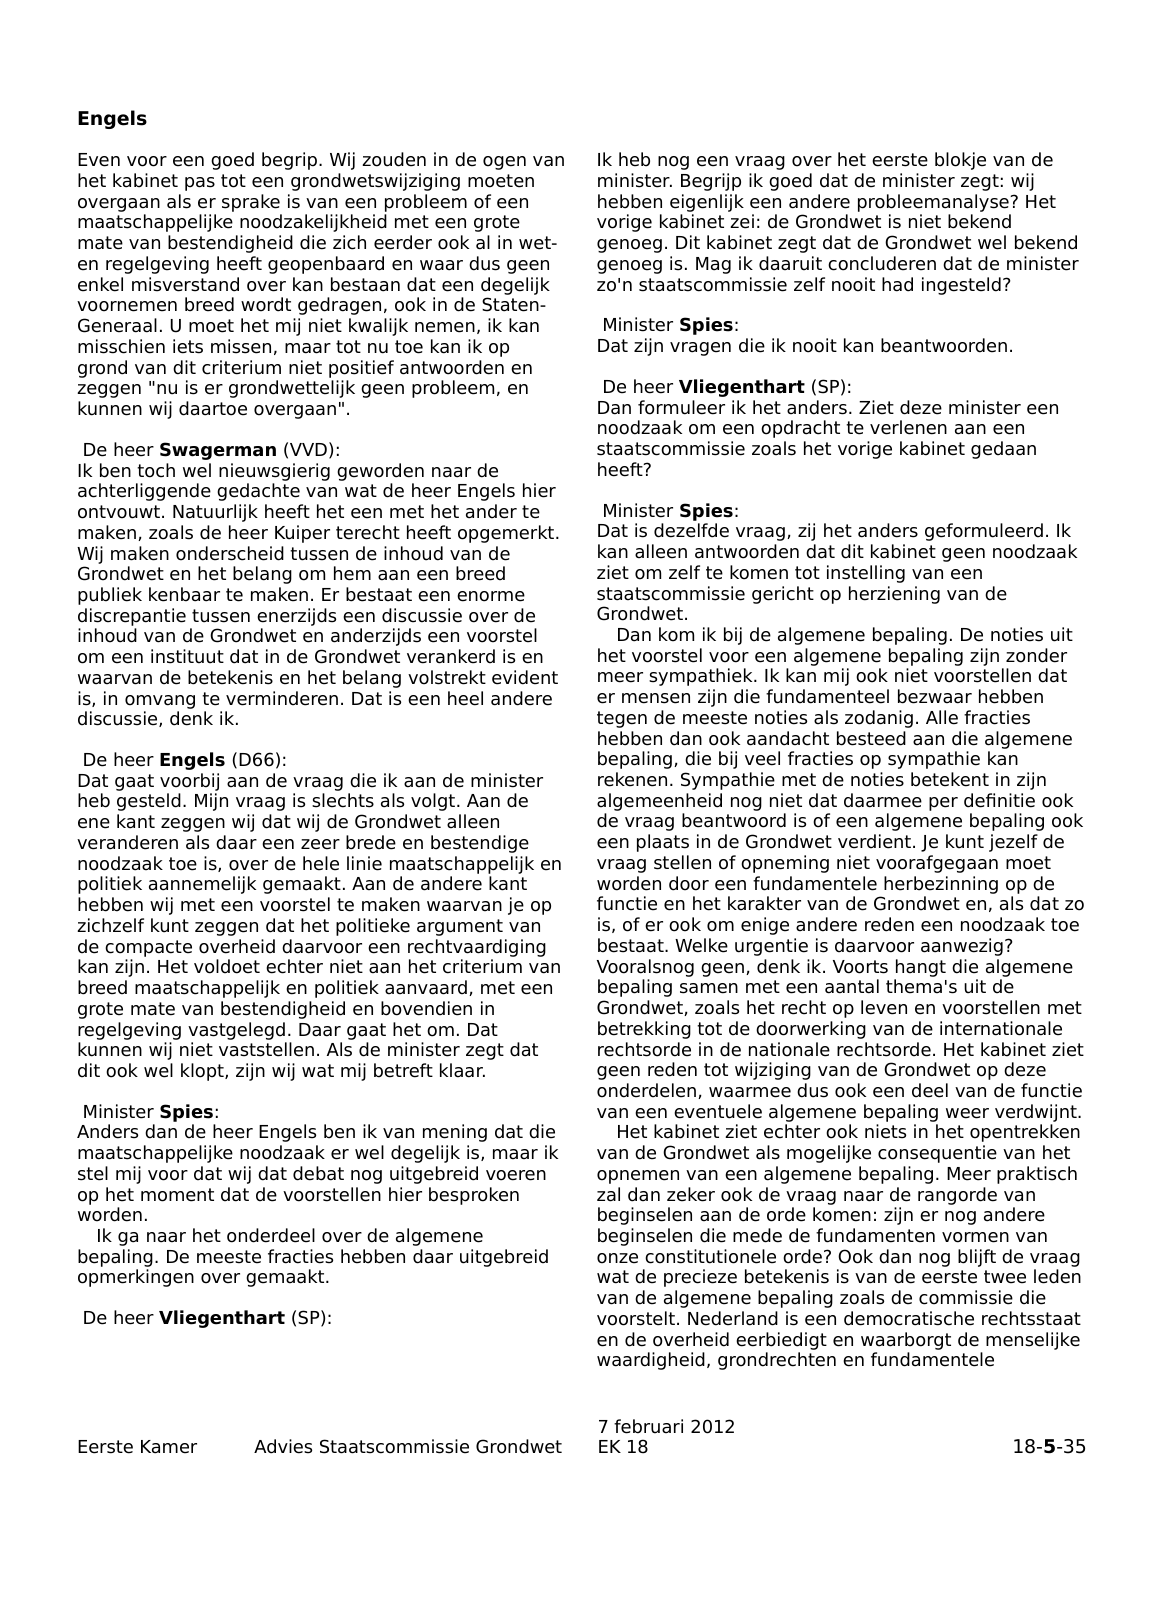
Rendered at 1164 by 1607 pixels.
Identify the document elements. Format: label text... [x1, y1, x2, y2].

text Minister Spies: [596, 315, 1087, 336]
text Dat zijn vragen die ik nooit kan beantwoorden. [596, 336, 1087, 357]
text De heer Engels (D66): [77, 750, 567, 771]
text Dat gaat voorbij aan de vraag die ik aan de minister heb gesteld. Mijn vraag is slechts als volgt. Aan de ene kant zeggen wij dat wij de Grondwet alleen veranderen als daar een zeer brede en bestendige noodzaak toe is, over de hele linie maatschappelijk en politiek aannemelijk gemaakt. Aan de andere kant hebben wij met een voorstel te maken waarvan je op zichzelf kunt zeggen dat het politieke argument van de compacte overheid daarvoor een rechtvaardiging kan zijn. Het voldoet echter niet aan het criterium van breed maatschappelijk en politiek aanvaard, met een grote mate van bestendigheid en bovendien in regelgeving vastgelegd. Daar gaat het om. Dat kunnen wij niet vaststellen. Als de minister zegt dat dit ook wel klopt, zijn wij wat mij betreft klaar. [77, 771, 567, 1082]
text Ik heb nog een vraag over het eerste blokje van de minister. Begrijp ik goed dat de minister zegt: wij hebben eigenlijk een andere probleemanalyse? Het vorige kabinet zei: de Grondwet is niet bekend genoeg. Dit kabinet zegt dat de Grondwet wel bekend genoeg is. Mag ik daaruit concluderen dat de minister zo'n staatscommissie zelf nooit had ingesteld? [596, 150, 1087, 295]
text Even voor een goed begrip. Wij zouden in de ogen van het kabinet pas tot een grondwetswijziging moeten overgaan als er sprake is van een probleem of een maatschappelijke noodzakelijkheid met een grote mate van bestendigheid die zich eerder ook al in wet- en regelgeving heeft geopenbaard en waar dus geen enkel misverstand over kan bestaan dat een degelijk voornemen breed wordt gedragen, ook in de Staten-Generaal. U moet het mij niet kwalijk nemen, ik kan misschien iets missen, maar tot nu toe kan ik op grond van dit criterium niet positief antwoorden en zeggen "nu is er grondwettelijk geen probleem, en kunnen wij daartoe overgaan". [77, 150, 567, 420]
text Dat is dezelfde vraag, zij het anders geformuleerd. Ik kan alleen antwoorden dat dit kabinet geen noodzaak ziet om zelf te komen tot instelling van een staatscommissie gericht op herziening van de Grondwet. [596, 521, 1087, 625]
text Anders dan de heer Engels ben ik van mening dat die maatschappelijke noodzaak er wel degelijk is, maar ik stel mij voor dat wij dat debat nog uitgebreid voeren op het moment dat de voorstellen hier besproken worden. [77, 1122, 567, 1226]
text Het kabinet ziet echter ook niets in het opentrekken van de Grondwet als mogelijke consequentie van het opnemen van een algemene bepaling. Meer praktisch zal dan zeker ook de vraag naar de rangorde van beginselen aan de orde komen: zijn er nog andere beginselen die mede de fundamenten vormen van onze constitutionele orde? Ook dan nog blijft de vraag wat de precieze betekenis is van de eerste twee leden van de algemene bepaling zoals de commissie die voorstelt. Nederland is een democratische rechtsstaat en de overheid eerbiedigt en waarborgt de menselijke waardigheid, grondrechten en fundamentele [596, 1122, 1087, 1371]
text Ik ga naar het onderdeel over de algemene bepaling. De meeste fracties hebben daar uitgebreid opmerkingen over gemaakt. [77, 1226, 567, 1288]
text De heer Vliegenthart (SP): [77, 1308, 567, 1329]
text Dan formuleer ik het anders. Ziet deze minister een noodzaak om een opdracht te verlenen aan een staatscommissie zoals het vorige kabinet gedaan heeft? [596, 397, 1087, 480]
text Dan kom ik bij de algemene bepaling. De noties uit het voorstel voor een algemene bepaling zijn zonder meer sympathiek. Ik kan mij ook niet voorstellen dat er mensen zijn die fundamenteel bezwaar hebben tegen de meeste noties als zodanig. Alle fracties hebben dan ook aandacht besteed aan die algemene bepaling, die bij veel fracties op sympathie kan rekenen. Sympathie met de noties betekent in zijn algemeenheid nog niet dat daarmee per definitie ook de vraag beantwoord is of een algemene bepaling ook een plaats in de Grondwet verdient. Je kunt jezelf de vraag stellen of opneming niet voorafgegaan moet worden door een fundamentele herbezinning op de functie en het karakter van de Grondwet en, als dat zo is, of er ook om enige andere reden een noodzaak toe bestaat. Welke urgentie is daarvoor aanwezig? Vooralsnog geen, denk ik. Voorts hangt die algemene bepaling samen met een aantal thema's uit de Grondwet, zoals het recht op leven en voorstellen met betrekking tot de doorwerking van de internationale rechtsorde in de nationale rechtsorde. Het kabinet ziet geen reden tot wijziging van de Grondwet op deze onderdelen, waarmee dus ook een deel van de functie van een eventuele algemene bepaling weer verdwijnt. [596, 625, 1087, 1122]
text Ik ben toch wel nieuwsgierig geworden naar de achterliggende gedachte van wat de heer Engels hier ontvouwt. Natuurlijk heeft het een met het ander te maken, zoals de heer Kuiper terecht heeft opgemerkt. Wij maken onderscheid tussen de inhoud van de Grondwet en het belang om hem aan een breed publiek kenbaar te maken. Er bestaat een enorme discrepantie tussen enerzijds een discussie over de inhoud van de Grondwet en anderzijds een voorstel om een instituut dat in de Grondwet verankerd is en waarvan de betekenis en het belang volstrekt evident is, in omvang te verminderen. Dat is een heel andere discussie, denk ik. [77, 460, 567, 730]
text Minister Spies: [596, 500, 1087, 521]
text De heer Swagerman (VVD): [77, 440, 567, 460]
text Minister Spies: [77, 1102, 567, 1122]
text De heer Vliegenthart (SP): [596, 377, 1087, 397]
